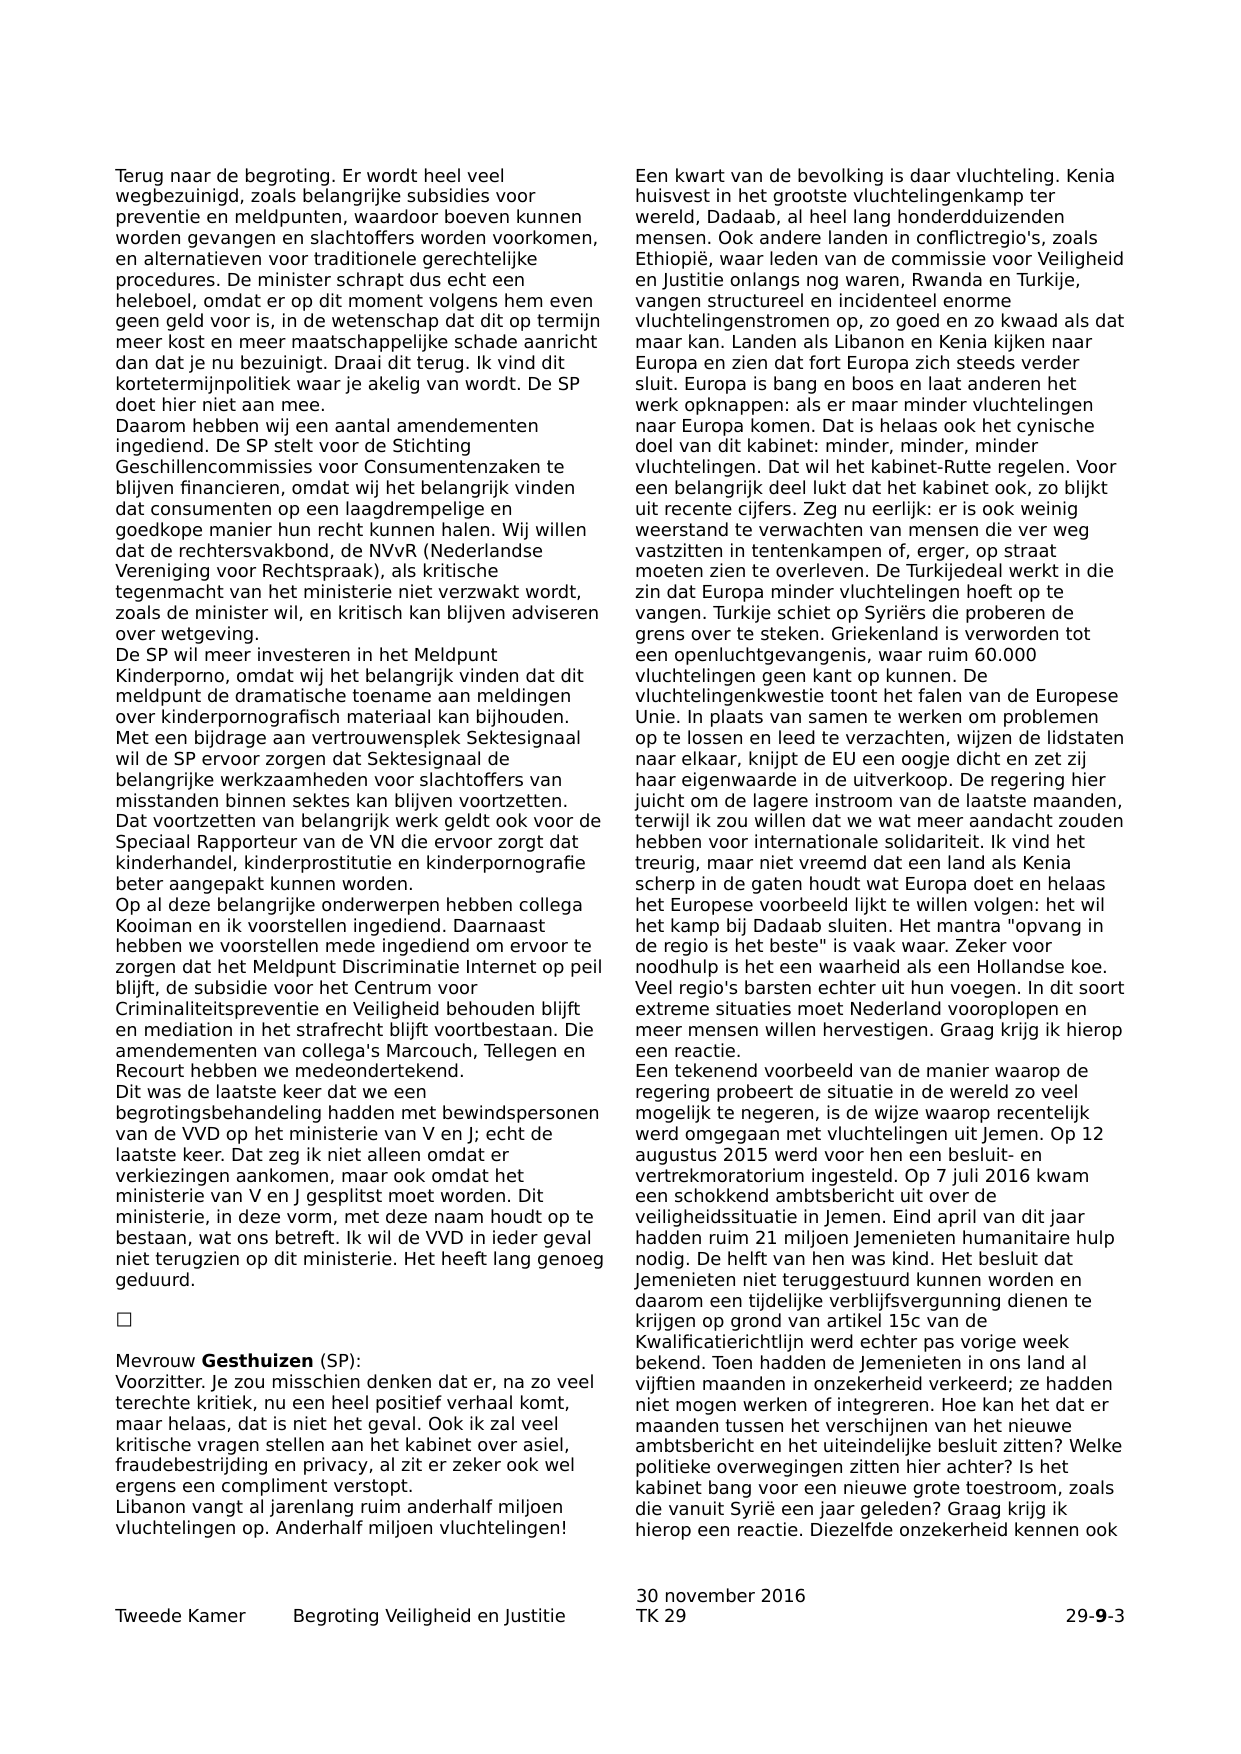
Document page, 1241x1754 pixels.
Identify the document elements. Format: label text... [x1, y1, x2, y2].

text Terug naar de begroting. Er wordt heel veel wegbezuinigd, zoals belangrijke subsidies voor preventie en meldpunten, waardoor boeven kunnen worden gevangen en slachtoffers worden voorkomen, en alternatieven voor traditionele gerechtelijke procedures. De minister schrapt dus echt een heleboel, omdat er op dit moment volgens hem even geen geld voor is, in de wetenschap dat dit op termijn meer kost en meer maatschappelijke schade aanricht dan dat je nu bezuinigt. Draai dit terug. Ik vind dit kortetermijnpolitiek waar je akelig van wordt. De SP doet hier niet aan mee. [115, 165, 605, 415]
text Met een bijdrage aan vertrouwensplek Sektesignaal wil de SP ervoor zorgen dat Sektesignaal de belangrijke werkzaamheden voor slachtoffers van misstanden binnen sektes kan blijven voortzetten. Dat voortzetten van belangrijk werk geldt ook voor de Speciaal Rapporteur van de VN die ervoor zorgt dat kinderhandel, kinderprostitutie en kinderpornografie beter aangepakt kunnen worden. [115, 728, 605, 894]
text Libanon vangt al jarenlang ruim anderhalf miljoen vluchtelingen op. Anderhalf miljoen vluchtelingen! [115, 1497, 605, 1538]
text Op al deze belangrijke onderwerpen hebben collega Kooiman en ik voorstellen ingediend. Daarnaast hebben we voorstellen mede ingediend om ervoor te zorgen dat het Meldpunt Discriminatie Internet op peil blijft, de subsidie voor het Centrum voor Criminaliteitspreventie en Veiligheid behouden blijft en mediation in het strafrecht blijft voortbestaan. Die amendementen van collega's Marcouch, Tellegen en Recourt hebben we medeondertekend. [115, 894, 605, 1082]
text Voorzitter. Je zou misschien denken dat er, na zo veel terechte kritiek, nu een heel positief verhaal komt, maar helaas, dat is niet het geval. Ook ik zal veel kritische vragen stellen aan het kabinet over asiel, fraudebestrijding en privacy, al zit er zeker ook wel ergens een compliment verstopt. [115, 1372, 605, 1497]
text De SP wil meer investeren in het Meldpunt Kinderporno, omdat wij het belangrijk vinden dat dit meldpunt de dramatische toename aan meldingen over kinderpornografisch materiaal kan bijhouden. [115, 644, 605, 728]
text Een kwart van de bevolking is daar vluchteling. Kenia huisvest in het grootste vluchtelingenkamp ter wereld, Dadaab, al heel lang honderdduizenden mensen. Ook andere landen in conflictregio's, zoals Ethiopië, waar leden van de commissie voor Veiligheid en Justitie onlangs nog waren, Rwanda en Turkije, vangen structureel en incidenteel enorme vluchtelingenstromen op, zo goed en zo kwaad als dat maar kan. Landen als Libanon en Kenia kijken naar Europa en zien dat fort Europa zich steeds verder sluit. Europa is bang en boos en laat anderen het werk opknappen: als er maar minder vluchtelingen naar Europa komen. Dat is helaas ook het cynische doel van dit kabinet: minder, minder, minder vluchtelingen. Dat wil het kabinet-Rutte regelen. Voor een belangrijk deel lukt dat het kabinet ook, zo blijkt uit recente cijfers. Zeg nu eerlijk: er is ook weinig weerstand te verwachten van mensen die ver weg vastzitten in tentenkampen of, erger, op straat moeten zien te overleven. De Turkijedeal werkt in die zin dat Europa minder vluchtelingen hoeft op te vangen. Turkije schiet op Syriërs die proberen de grens over te steken. Griekenland is verworden tot een openluchtgevangenis, waar ruim 60.000 vluchtelingen geen kant op kunnen. De vluchtelingenkwestie toont het falen van de Europese Unie. In plaats van samen te werken om problemen op te lossen en leed te verzachten, wijzen de lidstaten naar elkaar, knijpt de EU een oogje dicht en zet zij haar eigenwaarde in de uitverkoop. De regering hier juicht om de lagere instroom van de laatste maanden, terwijl ik zou willen dat we wat meer aandacht zouden hebben voor internationale solidariteit. Ik vind het treurig, maar niet vreemd dat een land als Kenia scherp in de gaten houdt wat Europa doet en helaas het Europese voorbeeld lijkt te willen volgen: het wil het kamp bij Dadaab sluiten. Het mantra "opvang in de regio is het beste" is vaak waar. Zeker voor noodhulp is het een waarheid als een Hollandse koe. Veel regio's barsten echter uit hun voegen. In dit soort extreme situaties moet Nederland vooroplopen en meer mensen willen hervestigen. Graag krijg ik hierop een reactie. [635, 165, 1125, 1061]
text Een tekenend voorbeeld van de manier waarop de regering probeert de situatie in de wereld zo veel mogelijk te negeren, is de wijze waarop recentelijk werd omgegaan met vluchtelingen uit Jemen. Op 12 augustus 2015 werd voor hen een besluit- en vertrekmoratorium ingesteld. Op 7 juli 2016 kwam een schokkend ambtsbericht uit over de veiligheidssituatie in Jemen. Eind april van dit jaar hadden ruim 21 miljoen Jemenieten humanitaire hulp nodig. De helft van hen was kind. Het besluit dat Jemenieten niet teruggestuurd kunnen worden en daarom een tijdelijke verblijfsvergunning dienen te krijgen op grond van artikel 15c van de Kwalificatierichtlijn werd echter pas vorige week bekend. Toen hadden de Jemenieten in ons land al vijftien maanden in onzekerheid verkeerd; ze hadden niet mogen werken of integreren. Hoe kan het dat er maanden tussen het verschijnen van het nieuwe ambtsbericht en het uiteindelijke besluit zitten? Welke politieke overwegingen zitten hier achter? Is het kabinet bang voor een nieuwe grote toestroom, zoals die vanuit Syrië een jaar geleden? Graag krijg ik hierop een reactie. Diezelfde onzekerheid kennen ook [635, 1061, 1125, 1540]
text Mevrouw Gesthuizen (SP): [115, 1351, 605, 1372]
text Daarom hebben wij een aantal amendementen ingediend. De SP stelt voor de Stichting Geschillencommissies voor Consumentenzaken te blijven financieren, omdat wij het belangrijk vinden dat consumenten op een laagdrempelige en goedkope manier hun recht kunnen halen. Wij willen dat de rechtersvakbond, de NVvR (Nederlandse Vereniging voor Rechtspraak), als kritische tegenmacht van het ministerie niet verzwakt wordt, zoals de minister wil, en kritisch kan blijven adviseren over wetgeving. [115, 415, 605, 644]
text Dit was de laatste keer dat we een begrotingsbehandeling hadden met bewindspersonen van de VVD op het ministerie van V en J; echt de laatste keer. Dat zeg ik niet alleen omdat er verkiezingen aankomen, maar ook omdat het ministerie van V en J gesplitst moet worden. Dit ministerie, in deze vorm, met deze naam houdt op te bestaan, wat ons betreft. Ik wil de VVD in ieder geval niet terugzien op dit ministerie. Het heeft lang genoeg geduurd. [115, 1082, 605, 1290]
text ⬜ [115, 1310, 605, 1331]
